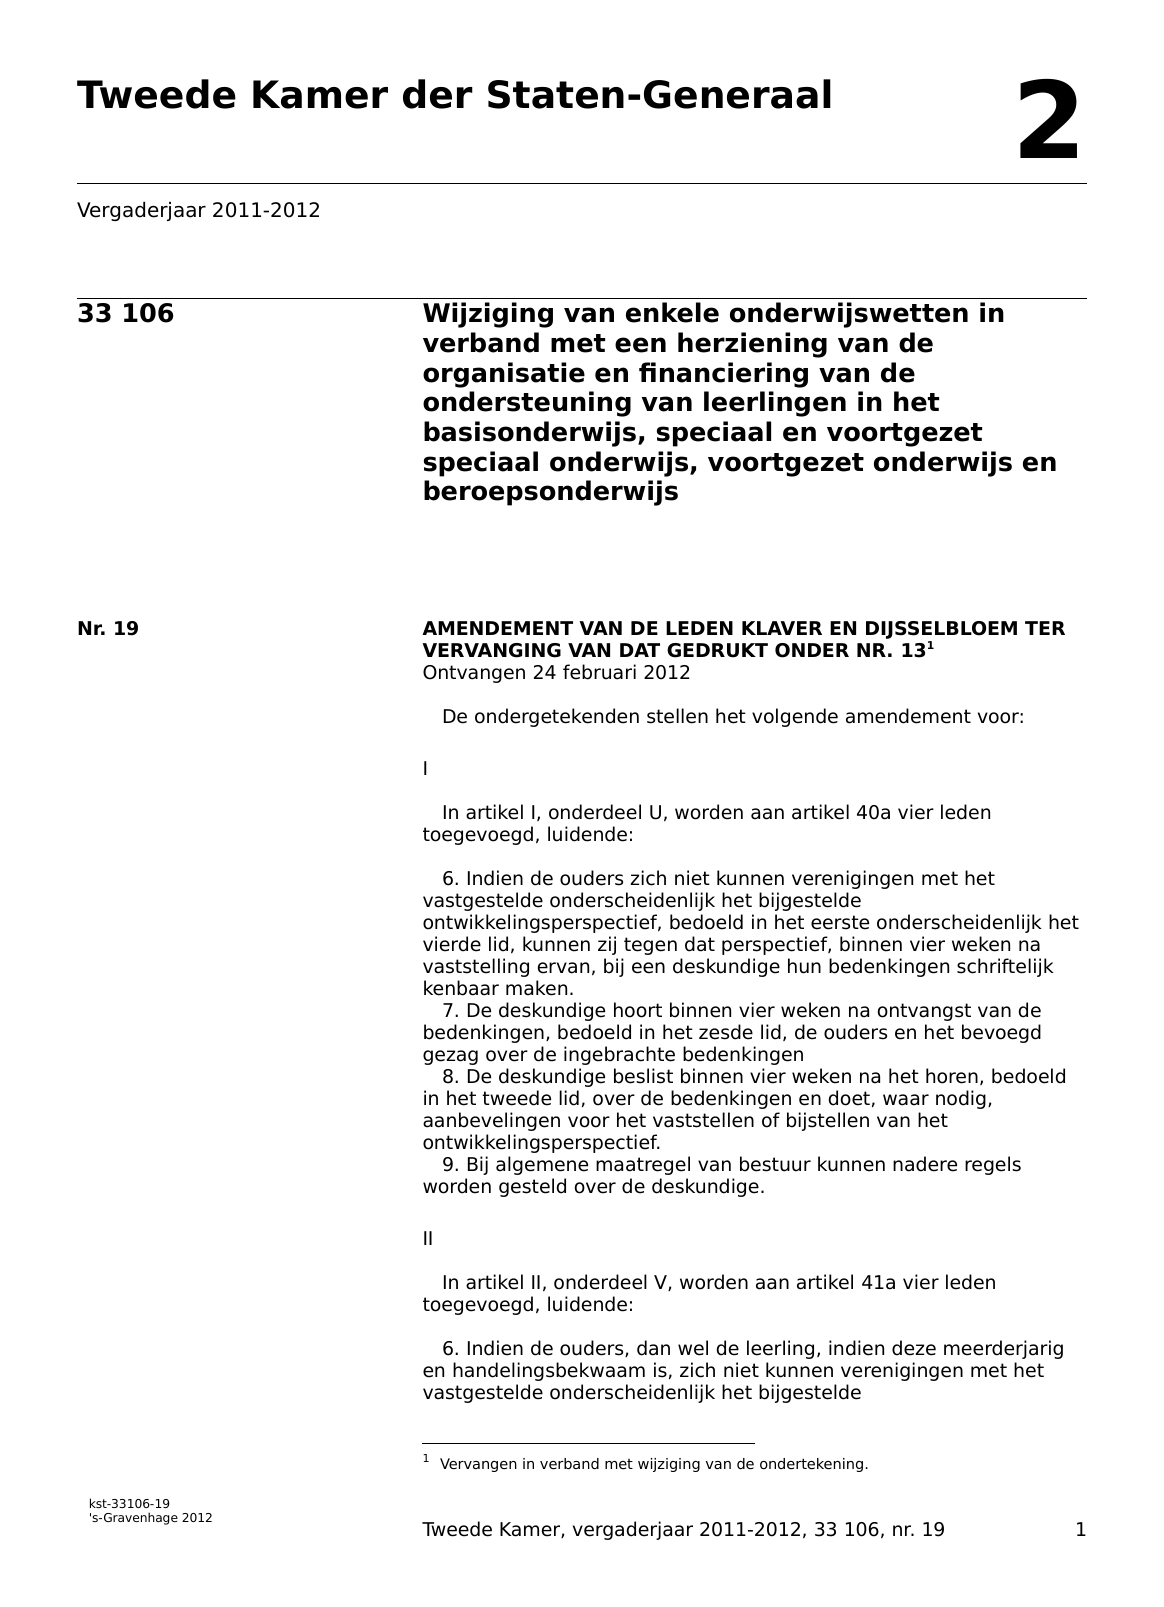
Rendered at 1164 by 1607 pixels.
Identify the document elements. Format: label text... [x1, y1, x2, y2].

text In artikel II, onderdeel V, worden aan artikel 41a vier leden toegevoegd, luidende: [422, 1272, 1087, 1316]
subtitle I [422, 758, 1087, 780]
text 9. Bij algemene maatregel van bestuur kunnen nadere regels worden gesteld over de deskundige. [422, 1154, 1087, 1198]
table_header 2 [886, 59, 1087, 183]
text kst-33106-19 [88, 1497, 323, 1511]
subtitle Nr. 19 AMENDEMENT VAN DE LEDEN KLAVER EN DIJSSELBLOEM TER VERVANGING VAN DAT GEDRUKT ONDER NR. 13 [77, 618, 1087, 662]
text 's-Gravenhage 2012 [88, 1511, 323, 1525]
text De ondergetekenden stellen het volgende amendement voor: [422, 706, 1087, 728]
table_header Tweede Kamer der Staten-Generaal [77, 59, 886, 183]
text 6. Indien de ouders zich niet kunnen verenigingen met het vastgestelde onderscheidenlijk het bijgestelde ontwikkelingsperspectief, bedoeld in het eerste onderscheidenlijk het vierde lid, kunnen zij tegen dat perspectief, binnen vier weken na vaststelling ervan, bij een deskundige hun bedenkingen schriftelijk kenbaar maken. [422, 868, 1087, 1000]
table_cell Vergaderjaar 2011-2012 [77, 184, 1087, 298]
subtitle 33 106 Wijziging van enkele onderwijswetten in verband met een herziening van de organisatie en financiering van de ondersteuning van leerlingen in het basisonderwijs, speciaal en voortgezet speciaal onderwijs, voortgezet onderwijs en beroepsonderwijs [77, 299, 1087, 507]
text 7. De deskundige hoort binnen vier weken na ontvangst van de bedenkingen, bedoeld in het zesde lid, de ouders en het bevoegd gezag over de ingebrachte bedenkingen [422, 1000, 1087, 1066]
text 6. Indien de ouders, dan wel de leerling, indien deze meerderjarig en handelingsbekwaam is, zich niet kunnen verenigingen met het vastgestelde onderscheidenlijk het bijgestelde [422, 1338, 1087, 1404]
subtitle II [422, 1228, 1087, 1250]
text Ontvangen 24 februari 2012 [422, 662, 1087, 684]
text 8. De deskundige beslist binnen vier weken na het horen, bedoeld in het tweede lid, over de bedenkingen en doet, waar nodig, aanbevelingen voor het vaststellen of bijstellen van het ontwikkelingsperspectief. [422, 1066, 1087, 1154]
text Vervangen in verband met wijziging van de ondertekening. [422, 1452, 1087, 1474]
text In artikel I, onderdeel U, worden aan artikel 40a vier leden toegevoegd, luidende: [422, 802, 1087, 846]
